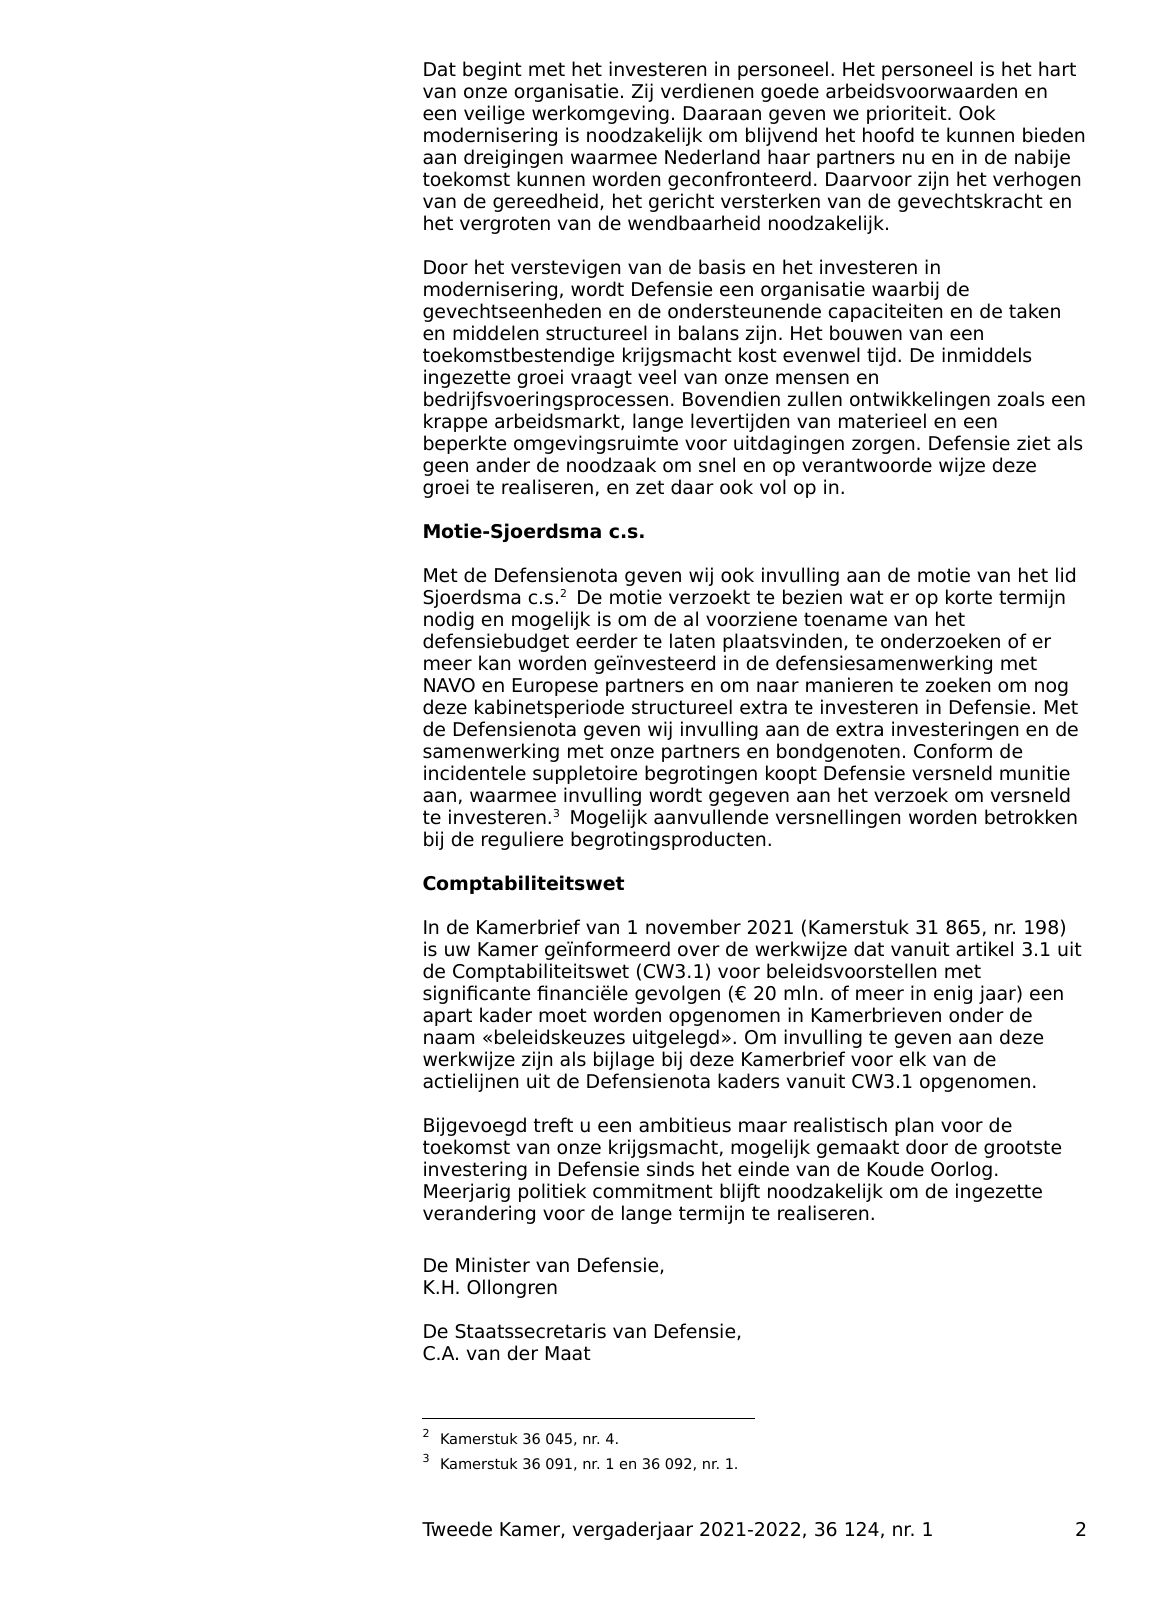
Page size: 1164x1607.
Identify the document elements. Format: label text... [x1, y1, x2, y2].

text Bijgevoegd treft u een ambitieus maar realistisch plan voor de toekomst van onze krijgsmacht, mogelijk gemaakt door de grootste investering in Defensie sinds het einde van de Koude Oorlog. Meerjarig politiek commitment blijft noodzakelijk om de ingezette verandering voor de lange termijn te realiseren. [422, 1115, 1087, 1225]
text Kamerstuk 36 045, nr. 4. [422, 1427, 1087, 1449]
text In de Kamerbrief van 1 november 2021 (Kamerstuk 31 865, nr. 198) is uw Kamer geïnformeerd over de werkwijze dat vanuit artikel 3.1 uit de Comptabiliteitswet (CW3.1) voor beleidsvoorstellen met significante financiële gevolgen (€ 20 mln. of meer in enig jaar) een apart kader moet worden opgenomen in Kamerbrieven onder de naam «beleidskeuzes uitgelegd». Om invulling te geven aan deze werkwijze zijn als bijlage bij deze Kamerbrief voor elk van de actielijnen uit de Defensienota kaders vanuit CW3.1 opgenomen. [422, 917, 1087, 1093]
text Dat begint met het investeren in personeel. Het personeel is het hart van onze organisatie. Zij verdienen goede arbeidsvoorwaarden en een veilige werkomgeving. Daaraan geven we prioriteit. Ook modernisering is noodzakelijk om blijvend het hoofd te kunnen bieden aan dreigingen waarmee Nederland haar partners nu en in de nabije toekomst kunnen worden geconfronteerd. Daarvoor zijn het verhogen van de gereedheid, het gericht versterken van de gevechtskracht en het vergroten van de wendbaarheid noodzakelijk. [422, 59, 1087, 235]
text De Minister van Defensie, K.H. Ollongren [422, 1255, 1087, 1299]
text De Staatssecretaris van Defensie, C.A. van der Maat [422, 1321, 1087, 1365]
subtitle Motie-Sjoerdsma c.s. [422, 521, 1087, 543]
text Met de Defensienota geven wij ook invulling aan de motie van het lid Sjoerdsma c.s. De motie verzoekt te bezien wat er op korte termijn nodig en mogelijk is om de al voorziene toename van het defensiebudget eerder te laten plaatsvinden, te onderzoeken of er meer kan worden geïnvesteerd in de defensiesamenwerking met NAVO en Europese partners en om naar manieren te zoeken om nog deze kabinetsperiode structureel extra te investeren in Defensie. Met de Defensienota geven wij invulling aan de extra investeringen en de samenwerking met onze partners en bondgenoten. Conform de incidentele suppletoire begrotingen koopt Defensie versneld munitie aan, waarmee invulling wordt gegeven aan het verzoek om versneld te investeren. Mogelijk aanvullende versnellingen worden betrokken bij de reguliere begrotingsproducten. [422, 565, 1087, 851]
subtitle Comptabiliteitswet [422, 873, 1087, 895]
text Door het verstevigen van de basis en het investeren in modernisering, wordt Defensie een organisatie waarbij de gevechtseenheden en de ondersteunende capaciteiten en de taken en middelen structureel in balans zijn. Het bouwen van een toekomstbestendige krijgsmacht kost evenwel tijd. De inmiddels ingezette groei vraagt veel van onze mensen en bedrijfsvoeringsprocessen. Bovendien zullen ontwikkelingen zoals een krappe arbeidsmarkt, lange levertijden van materieel en een beperkte omgevingsruimte voor uitdagingen zorgen. Defensie ziet als geen ander de noodzaak om snel en op verantwoorde wijze deze groei te realiseren, en zet daar ook vol op in. [422, 257, 1087, 499]
text Kamerstuk 36 091, nr. 1 en 36 092, nr. 1. [422, 1452, 1087, 1474]
